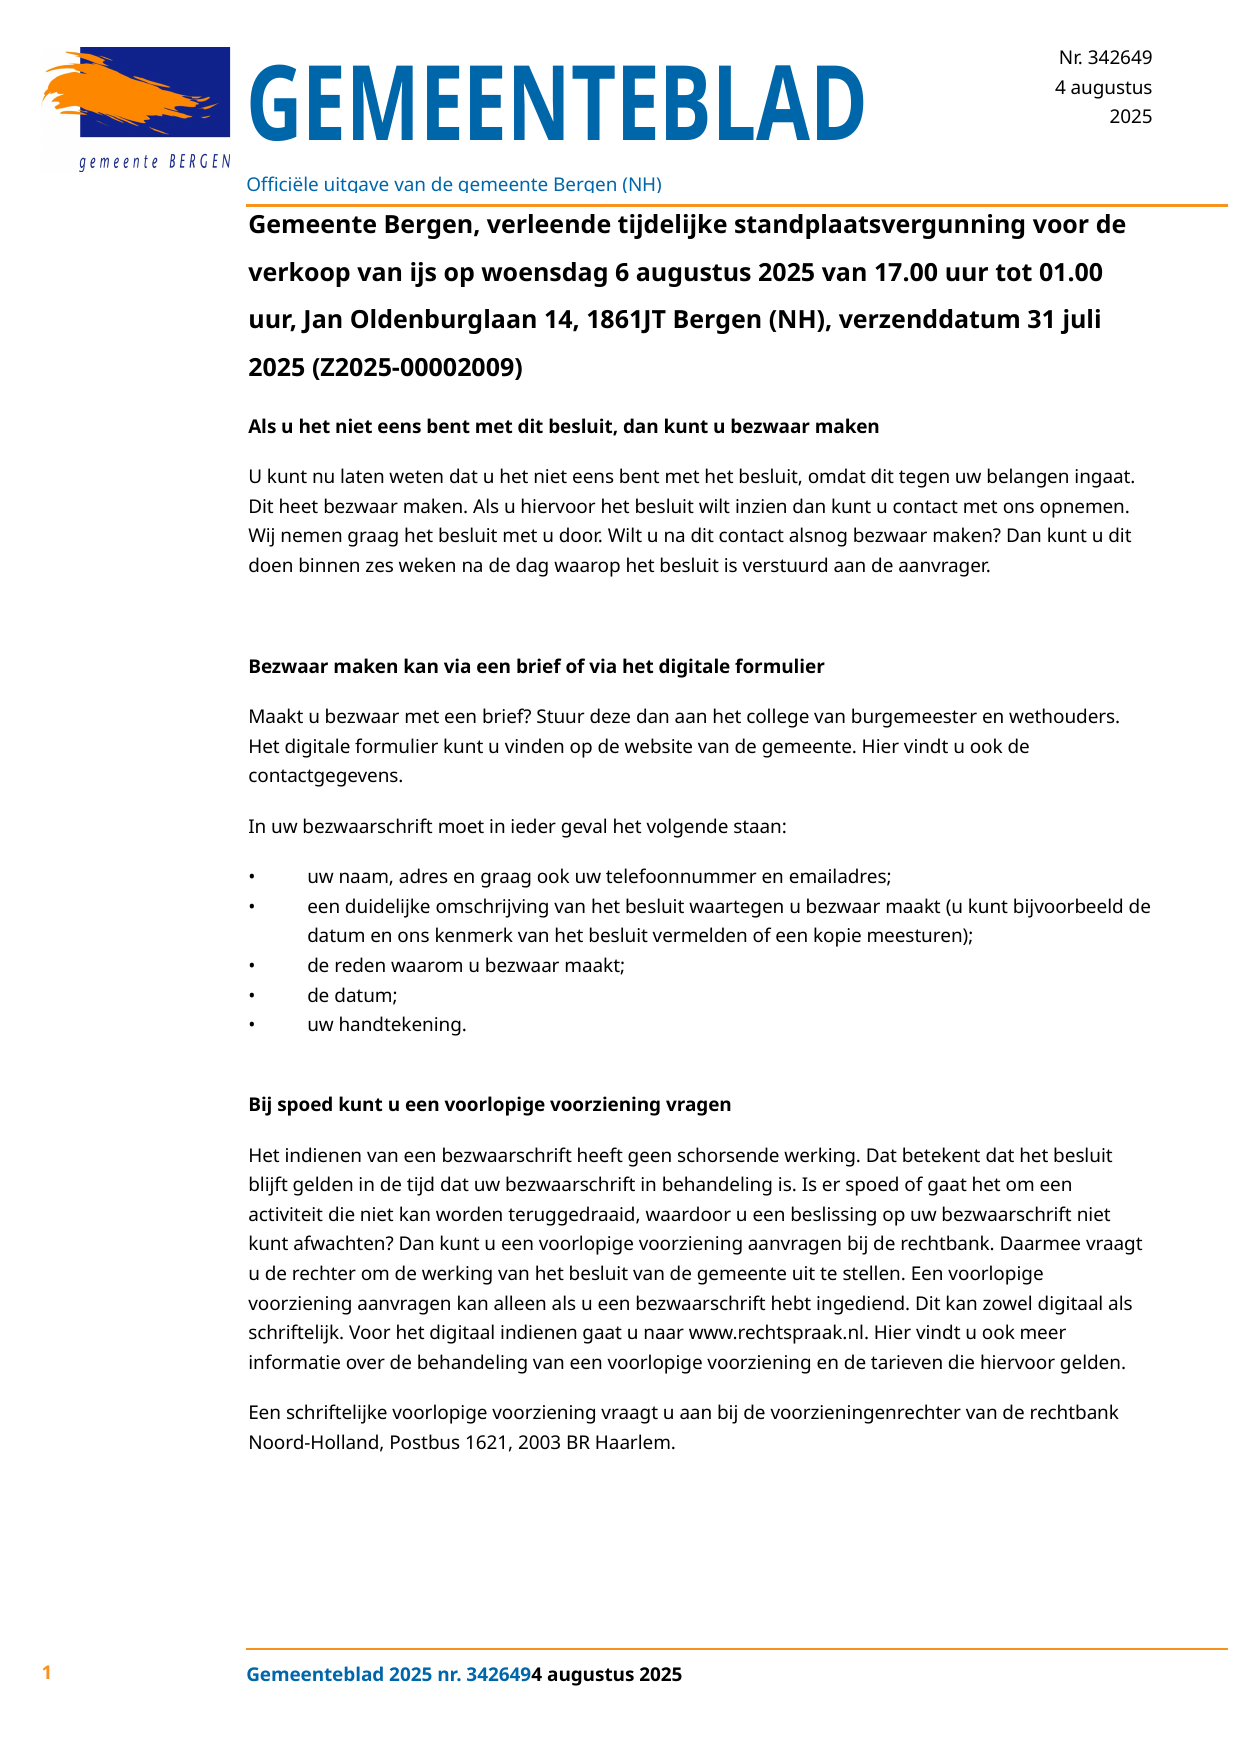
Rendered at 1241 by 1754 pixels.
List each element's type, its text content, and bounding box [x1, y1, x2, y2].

list uw handtekening. [248, 1011, 1152, 1037]
list uw naam, adres en graag ook uw telefoonnummer en emailadres; [248, 863, 1152, 889]
picture [41, 47, 231, 172]
list de reden waarom u bezwaar maakt; [248, 952, 1152, 978]
text Een schriftelijke voorlopige voorziening vraagt u aan bij de voorzieningenrechter van de rechtbank Noord-Holland, Postbus 1621, 2003 BR Haarlem. [248, 1399, 1152, 1455]
text Als u het niet eens bent met dit besluit, dan kunt u bezwaar maken [248, 413, 1152, 439]
text Maakt u bezwaar met een brief? Stuur deze dan aan het college van burgemeester en wethouders. Het digitale formulier kunt u vinden op de website van de gemeente. Hier vindt u ook de contactgegevens. [248, 703, 1152, 788]
text In uw bezwaarschrift moet in ieder geval het volgende staan: [248, 813, 1152, 839]
text Bij spoed kunt u een voorlopige voorziening vragen [248, 1091, 1152, 1117]
text Bezwaar maken kan via een brief of via het digitale formulier [248, 653, 1152, 679]
list een duidelijke omschrijving van het besluit waartegen u bezwaar maakt (u kunt bijvoorbeeld de datum en ons kenmerk van het besluit vermelden of een kopie meesturen); [248, 893, 1152, 948]
text Gemeente Bergen, verleende tijdelijke standplaatsvergunning voor de verkoop van ijs op woensdag 6 augustus 2025 van 17.00 uur tot 01.00 uur, Jan Oldenburglaan 14, 1861JT Bergen (NH), verzenddatum 31 juli 2025 (Z2025-00002009) [248, 207, 1152, 384]
text Het indienen van een bezwaarschrift heeft geen schorsende werking. Dat betekent dat het besluit blijft gelden in de tijd dat uw bezwaarschrift in behandeling is. Is er spoed of gaat het om een activiteit die niet kan worden teruggedraaid, waardoor u een beslissing op uw bezwaarschrift niet kunt afwachten? Dan kunt u een voorlopige voorziening aanvragen bij de rechtbank. Daarmee vraagt u de rechter om de werking van het besluit van de gemeente uit te stellen. Een voorlopige voorziening aanvragen kan alleen als u een bezwaarschrift hebt ingediend. Dit kan zowel digitaal als schriftelijk. Voor het digitaal indienen gaat u naar www.rechtspraak.nl. Hier vindt u ook meer informatie over de behandeling van een voorlopige voorziening en de tarieven die hiervoor gelden. [248, 1142, 1152, 1375]
text U kunt nu laten weten dat u het niet eens bent met het besluit, omdat dit tegen uw belangen ingaat. Dit heet bezwaar maken. Als u hiervoor het besluit wilt inzien dan kunt u contact met ons opnemen. Wij nemen graag het besluit met u door. Wilt u na dit contact alsnog bezwaar maken? Dan kunt u dit doen binnen zes weken na de dag waarop het besluit is verstuurd aan de aanvrager. [248, 463, 1152, 578]
list de datum; [248, 982, 1152, 1008]
